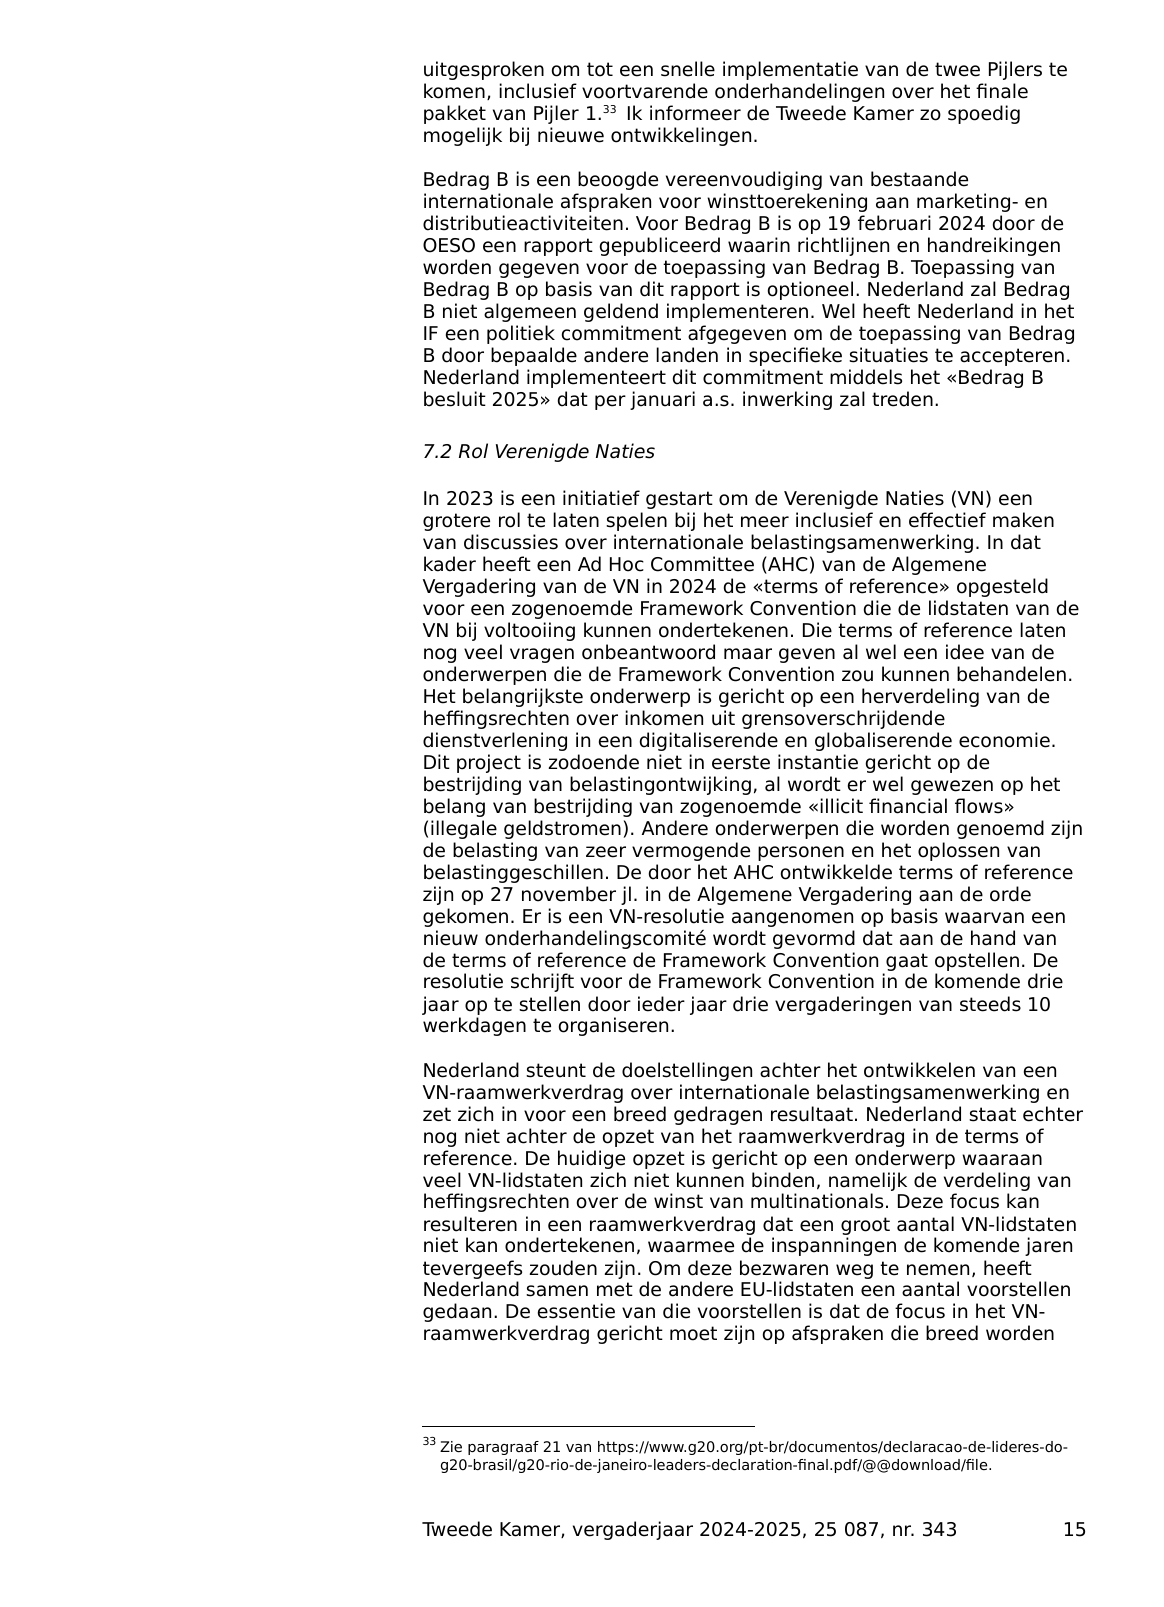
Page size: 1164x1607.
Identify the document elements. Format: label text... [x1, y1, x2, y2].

subtitle 7.2 Rol Verenigde Naties [422, 441, 1087, 463]
text Zie paragraaf 21 van https://www.g20.org/pt-br/documentos/declaracao-de-lideres-do-g20-brasil/g20-rio-de-janeiro-leaders-declaration-final.pdf/@@download/file. [422, 1435, 1087, 1474]
text In 2023 is een initiatief gestart om de Verenigde Naties (VN) een grotere rol te laten spelen bij het meer inclusief en effectief maken van discussies over internationale belastingsamenwerking. In dat kader heeft een Ad Hoc Committee (AHC) van de Algemene Vergadering van de VN in 2024 de «terms of reference» opgesteld voor een zogenoemde Framework Convention die de lidstaten van de VN bij voltooiing kunnen ondertekenen. Die terms of reference laten nog veel vragen onbeantwoord maar geven al wel een idee van de onderwerpen die de Framework Convention zou kunnen behandelen. Het belangrijkste onderwerp is gericht op een herverdeling van de heffingsrechten over inkomen uit grensoverschrijdende dienstverlening in een digitaliserende en globaliserende economie. Dit project is zodoende niet in eerste instantie gericht op de bestrijding van belastingontwijking, al wordt er wel gewezen op het belang van bestrijding van zogenoemde «illicit financial flows» (illegale geldstromen). Andere onderwerpen die worden genoemd zijn de belasting van zeer vermogende personen en het oplossen van belastinggeschillen. De door het AHC ontwikkelde terms of reference zijn op 27 november jl. in de Algemene Vergadering aan de orde gekomen. Er is een VN-resolutie aangenomen op basis waarvan een nieuw onderhandelingscomité wordt gevormd dat aan de hand van de terms of reference de Framework Convention gaat opstellen. De resolutie schrijft voor de Framework Convention in de komende drie jaar op te stellen door ieder jaar drie vergaderingen van steeds 10 werkdagen te organiseren. [422, 488, 1087, 1037]
text Nederland steunt de doelstellingen achter het ontwikkelen van een VN-raamwerkverdrag over internationale belastingsamenwerking en zet zich in voor een breed gedragen resultaat. Nederland staat echter nog niet achter de opzet van het raamwerkverdrag in de terms of reference. De huidige opzet is gericht op een onderwerp waaraan veel VN-lidstaten zich niet kunnen binden, namelijk de verdeling van heffingsrechten over de winst van multinationals. Deze focus kan resulteren in een raamwerkverdrag dat een groot aantal VN-lidstaten niet kan ondertekenen, waarmee de inspanningen de komende jaren tevergeefs zouden zijn. Om deze bezwaren weg te nemen, heeft Nederland samen met de andere EU-lidstaten een aantal voorstellen gedaan. De essentie van die voorstellen is dat de focus in het VN-raamwerkverdrag gericht moet zijn op afspraken die breed worden [422, 1059, 1087, 1345]
text Bedrag B is een beoogde vereenvoudiging van bestaande internationale afspraken voor winsttoerekening aan marketing- en distributieactiviteiten. Voor Bedrag B is op 19 februari 2024 door de OESO een rapport gepubliceerd waarin richtlijnen en handreikingen worden gegeven voor de toepassing van Bedrag B. Toepassing van Bedrag B op basis van dit rapport is optioneel. Nederland zal Bedrag B niet algemeen geldend implementeren. Wel heeft Nederland in het IF een politiek commitment afgegeven om de toepassing van Bedrag B door bepaalde andere landen in specifieke situaties te accepteren. Nederland implementeert dit commitment middels het «Bedrag B besluit 2025» dat per januari a.s. inwerking zal treden. [422, 169, 1087, 411]
text uitgesproken om tot een snelle implementatie van de twee Pijlers te komen, inclusief voortvarende onderhandelingen over het finale pakket van Pijler 1. Ik informeer de Tweede Kamer zo spoedig mogelijk bij nieuwe ontwikkelingen. [422, 59, 1087, 147]
